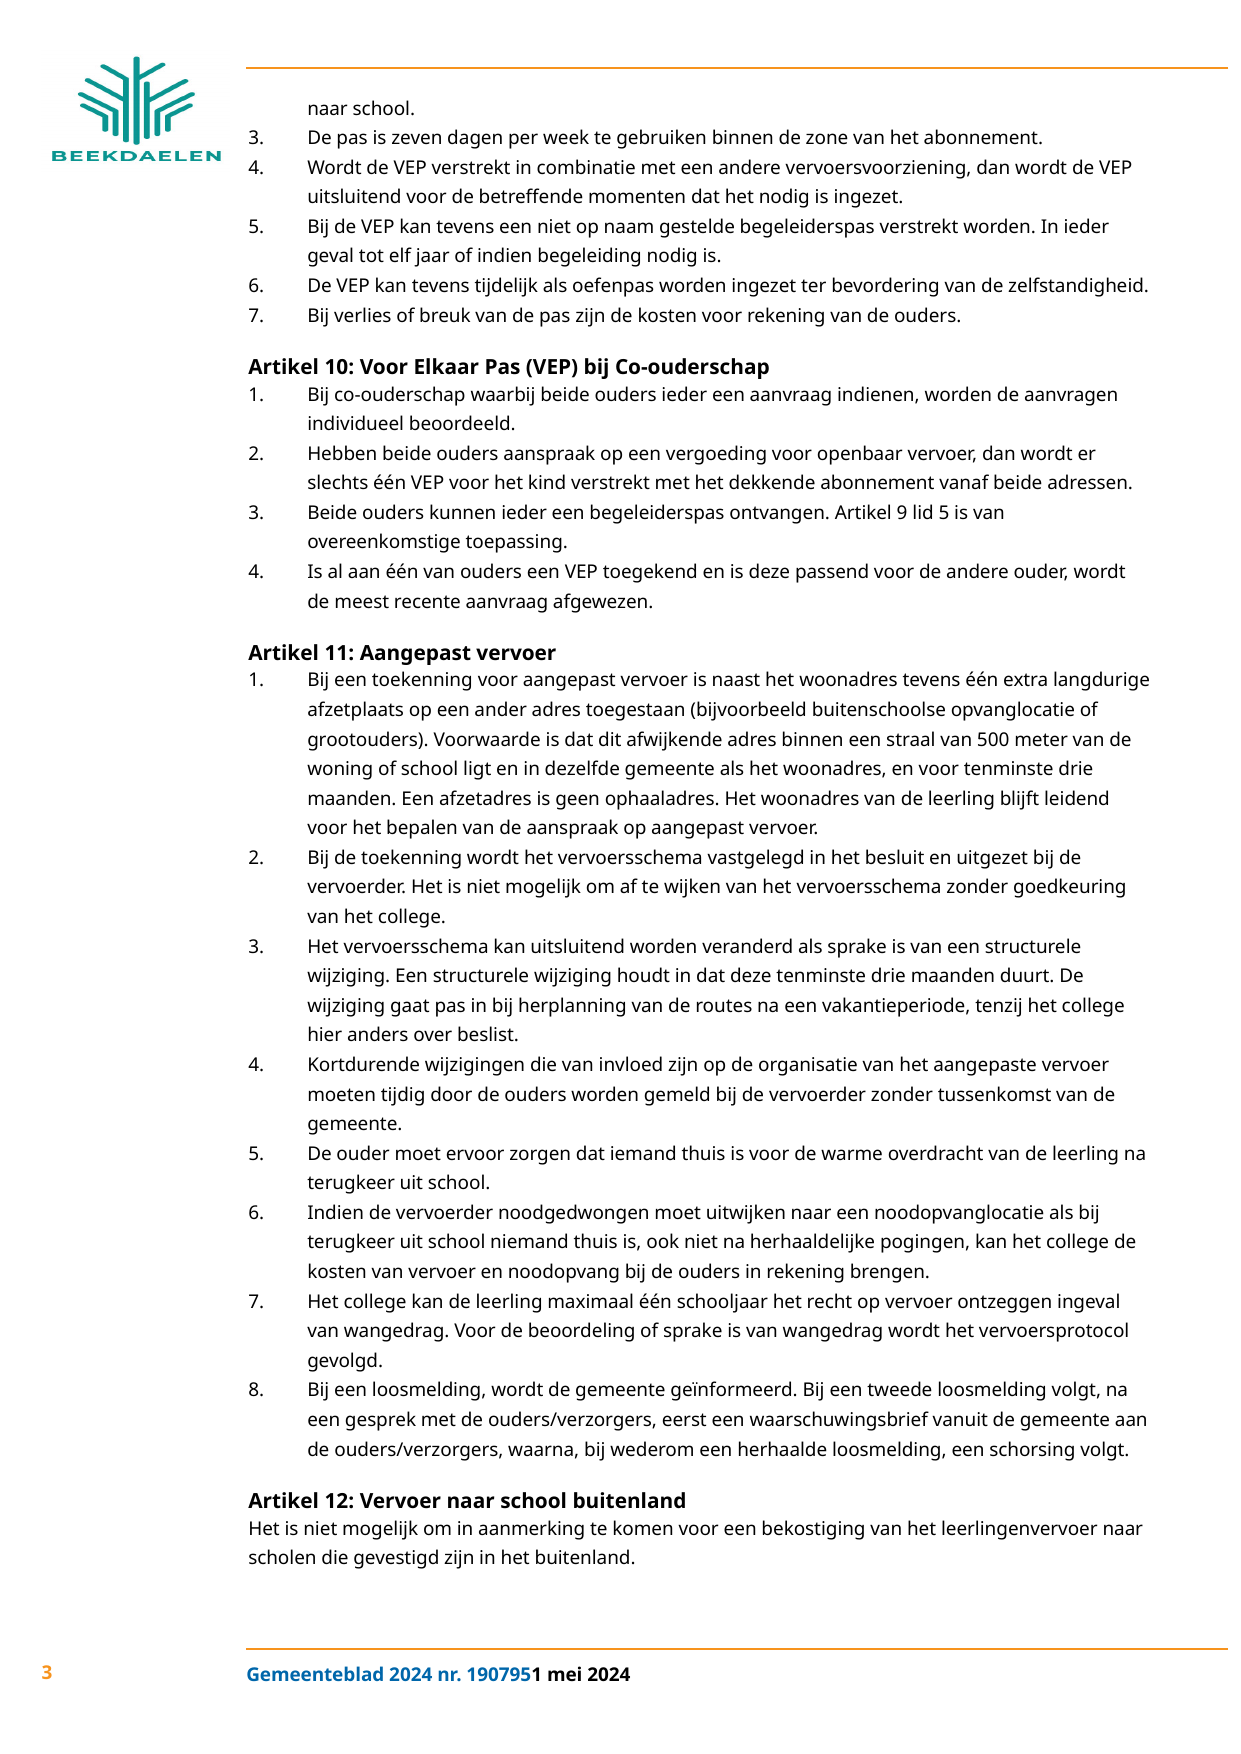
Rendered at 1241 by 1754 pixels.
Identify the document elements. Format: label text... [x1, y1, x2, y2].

list Wordt de VEP verstrekt in combinatie met een andere vervoersvoorziening, dan wordt de VEP uitsluitend voor de betreffende momenten dat het nodig is ingezet. [248, 154, 1152, 209]
list Bij de VEP kan tevens een niet op naam gestelde begeleiderspas verstrekt worden. In ieder geval tot elf jaar of indien begeleiding nodig is. [248, 213, 1152, 268]
list naar school. [248, 95, 1152, 121]
text Artikel 11: Aangepast vervoer [248, 638, 1152, 667]
text Artikel 12: Vervoer naar school buitenland [248, 1486, 1152, 1515]
list Het college kan de leerling maximaal één schooljaar het recht op vervoer ontzeggen ingeval van wangedrag. Voor de beoordeling of sprake is van wangedrag wordt het vervoersprotocol gevolgd. [248, 1288, 1152, 1373]
list Indien de vervoerder noodgedwongen moet uitwijken naar een noodopvanglocatie als bij terugkeer uit school niemand thuis is, ook niet na herhaaldelijke pogingen, kan het college de kosten van vervoer en noodopvang bij de ouders in rekening brengen. [248, 1199, 1152, 1284]
list Bij een toekenning voor aangepast vervoer is naast het woonadres tevens één extra langdurige afzetplaats op een ander adres toegestaan (bijvoorbeeld buitenschoolse opvanglocatie of grootouders). Voorwaarde is dat dit afwijkende adres binnen een straal van 500 meter van de woning of school ligt en in dezelfde gemeente als het woonadres, en voor tenminste drie maanden. Een afzetadres is geen ophaaladres. Het woonadres van de leerling blijft leidend voor het bepalen van de aanspraak op aangepast vervoer. [248, 667, 1152, 840]
list De VEP kan tevens tijdelijk als oefenpas worden ingezet ter bevordering van de zelfstandigheid. [248, 272, 1152, 298]
list Kortdurende wijzigingen die van invloed zijn op de organisatie van het aangepaste vervoer moeten tijdig door de ouders worden gemeld bij de vervoerder zonder tussenkomst van de gemeente. [248, 1051, 1152, 1136]
list Hebben beide ouders aanspraak op een vergoeding voor openbaar vervoer, dan wordt er slechts één VEP voor het kind verstrekt met het dekkende abonnement vanaf beide adressen. [248, 440, 1152, 495]
list Het vervoersschema kan uitsluitend worden veranderd als sprake is van een structurele wijziging. Een structurele wijziging houdt in dat deze tenminste drie maanden duurt. De wijziging gaat pas in bij herplanning van de routes na een vakantieperiode, tenzij het college hier anders over beslist. [248, 933, 1152, 1047]
list Bij verlies of breuk van de pas zijn de kosten voor rekening van de ouders. [248, 302, 1152, 328]
picture [41, 47, 231, 172]
list Bij co-ouderschap waarbij beide ouders ieder een aanvraag indienen, worden de aanvragen individueel beoordeeld. [248, 381, 1152, 436]
text Artikel 10: Voor Elkaar Pas (VEP) bij Co-ouderschap [248, 352, 1152, 381]
list Bij een loosmelding, wordt de gemeente geïnformeerd. Bij een tweede loosmelding volgt, na een gesprek met de ouders/verzorgers, eerst een waarschuwingsbrief vanuit de gemeente aan de ouders/verzorgers, waarna, bij wederom een herhaalde loosmelding, een schorsing volgt. [248, 1377, 1152, 1462]
list Bij de toekenning wordt het vervoersschema vastgelegd in het besluit en uitgezet bij de vervoerder. Het is niet mogelijk om af te wijken van het vervoersschema zonder goedkeuring van het college. [248, 844, 1152, 929]
list De pas is zeven dagen per week te gebruiken binnen de zone van het abonnement. [248, 124, 1152, 150]
list Is al aan één van ouders een VEP toegekend en is deze passend voor de andere ouder, wordt de meest recente aanvraag afgewezen. [248, 558, 1152, 613]
list De ouder moet ervoor zorgen dat iemand thuis is voor de warme overdracht van de leerling na terugkeer uit school. [248, 1140, 1152, 1195]
list Beide ouders kunnen ieder een begeleiderspas ontvangen. Artikel 9 lid 5 is van overeenkomstige toepassing. [248, 499, 1152, 554]
text Het is niet mogelijk om in aanmerking te komen voor een bekostiging van het leerlingenvervoer naar scholen die gevestigd zijn in het buitenland. [248, 1515, 1152, 1570]
